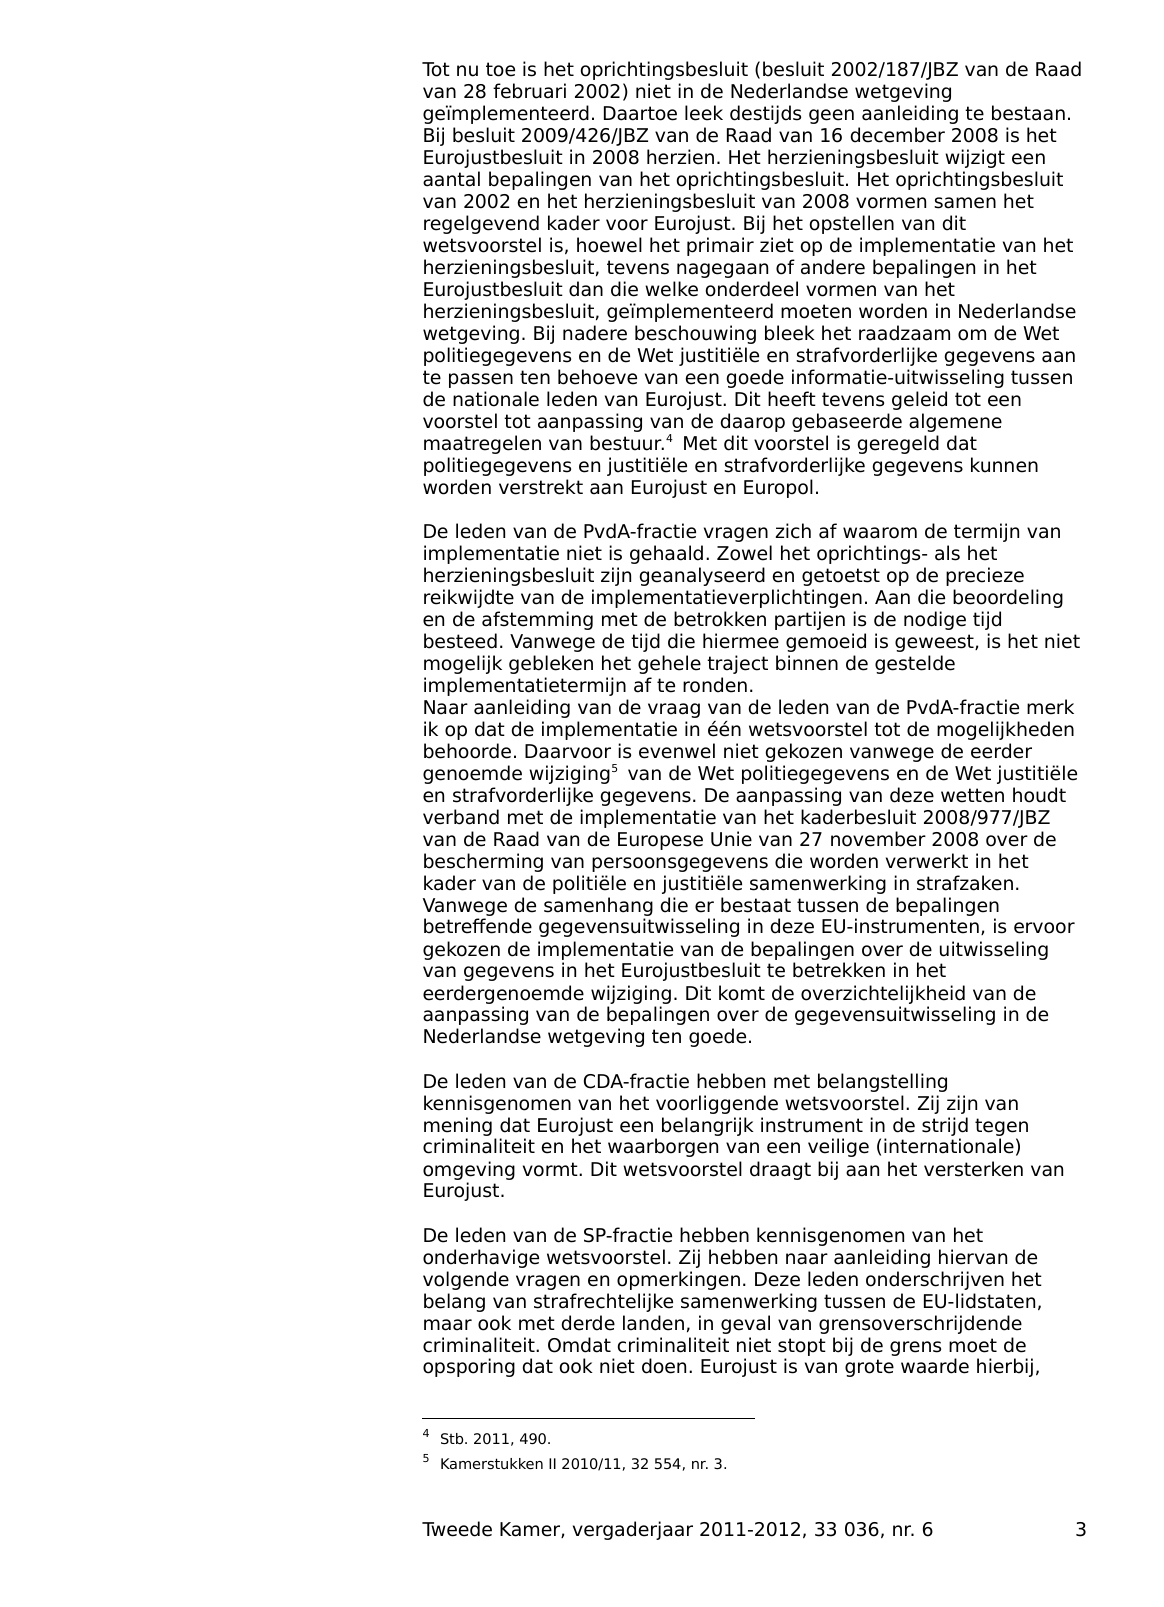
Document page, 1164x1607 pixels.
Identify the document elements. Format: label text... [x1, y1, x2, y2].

text De leden van de CDA-fractie hebben met belangstelling kennisgenomen van het voorliggende wetsvoorstel. Zij zijn van mening dat Eurojust een belangrijk instrument in de strijd tegen criminaliteit en het waarborgen van een veilige (internationale) omgeving vormt. Dit wetsvoorstel draagt bij aan het versterken van Eurojust. [422, 1071, 1087, 1202]
text Stb. 2011, 490. [422, 1427, 1087, 1449]
text Naar aanleiding van de vraag van de leden van de PvdA-fractie merk ik op dat de implementatie in één wetsvoorstel tot de mogelijkheden behoorde. Daarvoor is evenwel niet gekozen vanwege de eerder genoemde wijziging van de Wet politiegegevens en de Wet justitiële en strafvorderlijke gegevens. De aanpassing van deze wetten houdt verband met de implementatie van het kaderbesluit 2008/977/JBZ van de Raad van de Europese Unie van 27 november 2008 over de bescherming van persoonsgegevens die worden verwerkt in het kader van de politiële en justitiële samenwerking in strafzaken. Vanwege de samenhang die er bestaat tussen de bepalingen betreffende gegevensuitwisseling in deze EU-instrumenten, is ervoor gekozen de implementatie van de bepalingen over de uitwisseling van gegevens in het Eurojustbesluit te betrekken in het eerdergenoemde wijziging. Dit komt de overzichtelijkheid van de aanpassing van de bepalingen over de gegevensuitwisseling in de Nederlandse wetgeving ten goede. [422, 697, 1087, 1048]
text De leden van de PvdA-fractie vragen zich af waarom de termijn van implementatie niet is gehaald. Zowel het oprichtings- als het herzieningsbesluit zijn geanalyseerd en getoetst op de precieze reikwijdte van de implementatieverplichtingen. Aan die beoordeling en de afstemming met de betrokken partijen is de nodige tijd besteed. Vanwege de tijd die hiermee gemoeid is geweest, is het niet mogelijk gebleken het gehele traject binnen de gestelde implementatietermijn af te ronden. [422, 521, 1087, 697]
text De leden van de SP-fractie hebben kennisgenomen van het onderhavige wetsvoorstel. Zij hebben naar aanleiding hiervan de volgende vragen en opmerkingen. Deze leden onderschrijven het belang van strafrechtelijke samenwerking tussen de EU-lidstaten, maar ook met derde landen, in geval van grensoverschrijdende criminaliteit. Omdat criminaliteit niet stopt bij de grens moet de opsporing dat ook niet doen. Eurojust is van grote waarde hierbij, [422, 1224, 1087, 1378]
text Kamerstukken II 2010/11, 32 554, nr. 3. [422, 1452, 1087, 1474]
text Tot nu toe is het oprichtingsbesluit (besluit 2002/187/JBZ van de Raad van 28 februari 2002) niet in de Nederlandse wetgeving geïmplementeerd. Daartoe leek destijds geen aanleiding te bestaan. Bij besluit 2009/426/JBZ van de Raad van 16 december 2008 is het Eurojustbesluit in 2008 herzien. Het herzieningsbesluit wijzigt een aantal bepalingen van het oprichtingsbesluit. Het oprichtingsbesluit van 2002 en het herzieningsbesluit van 2008 vormen samen het regelgevend kader voor Eurojust. Bij het opstellen van dit wetsvoorstel is, hoewel het primair ziet op de implementatie van het herzieningsbesluit, tevens nagegaan of andere bepalingen in het Eurojustbesluit dan die welke onderdeel vormen van het herzieningsbesluit, geïmplementeerd moeten worden in Nederlandse wetgeving. Bij nadere beschouwing bleek het raadzaam om de Wet politiegegevens en de Wet justitiële en strafvorderlijke gegevens aan te passen ten behoeve van een goede informatie-uitwisseling tussen de nationale leden van Eurojust. Dit heeft tevens geleid tot een voorstel tot aanpassing van de daarop gebaseerde algemene maatregelen van bestuur. Met dit voorstel is geregeld dat politiegegevens en justitiële en strafvorderlijke gegevens kunnen worden verstrekt aan Eurojust en Europol. [422, 59, 1087, 499]
